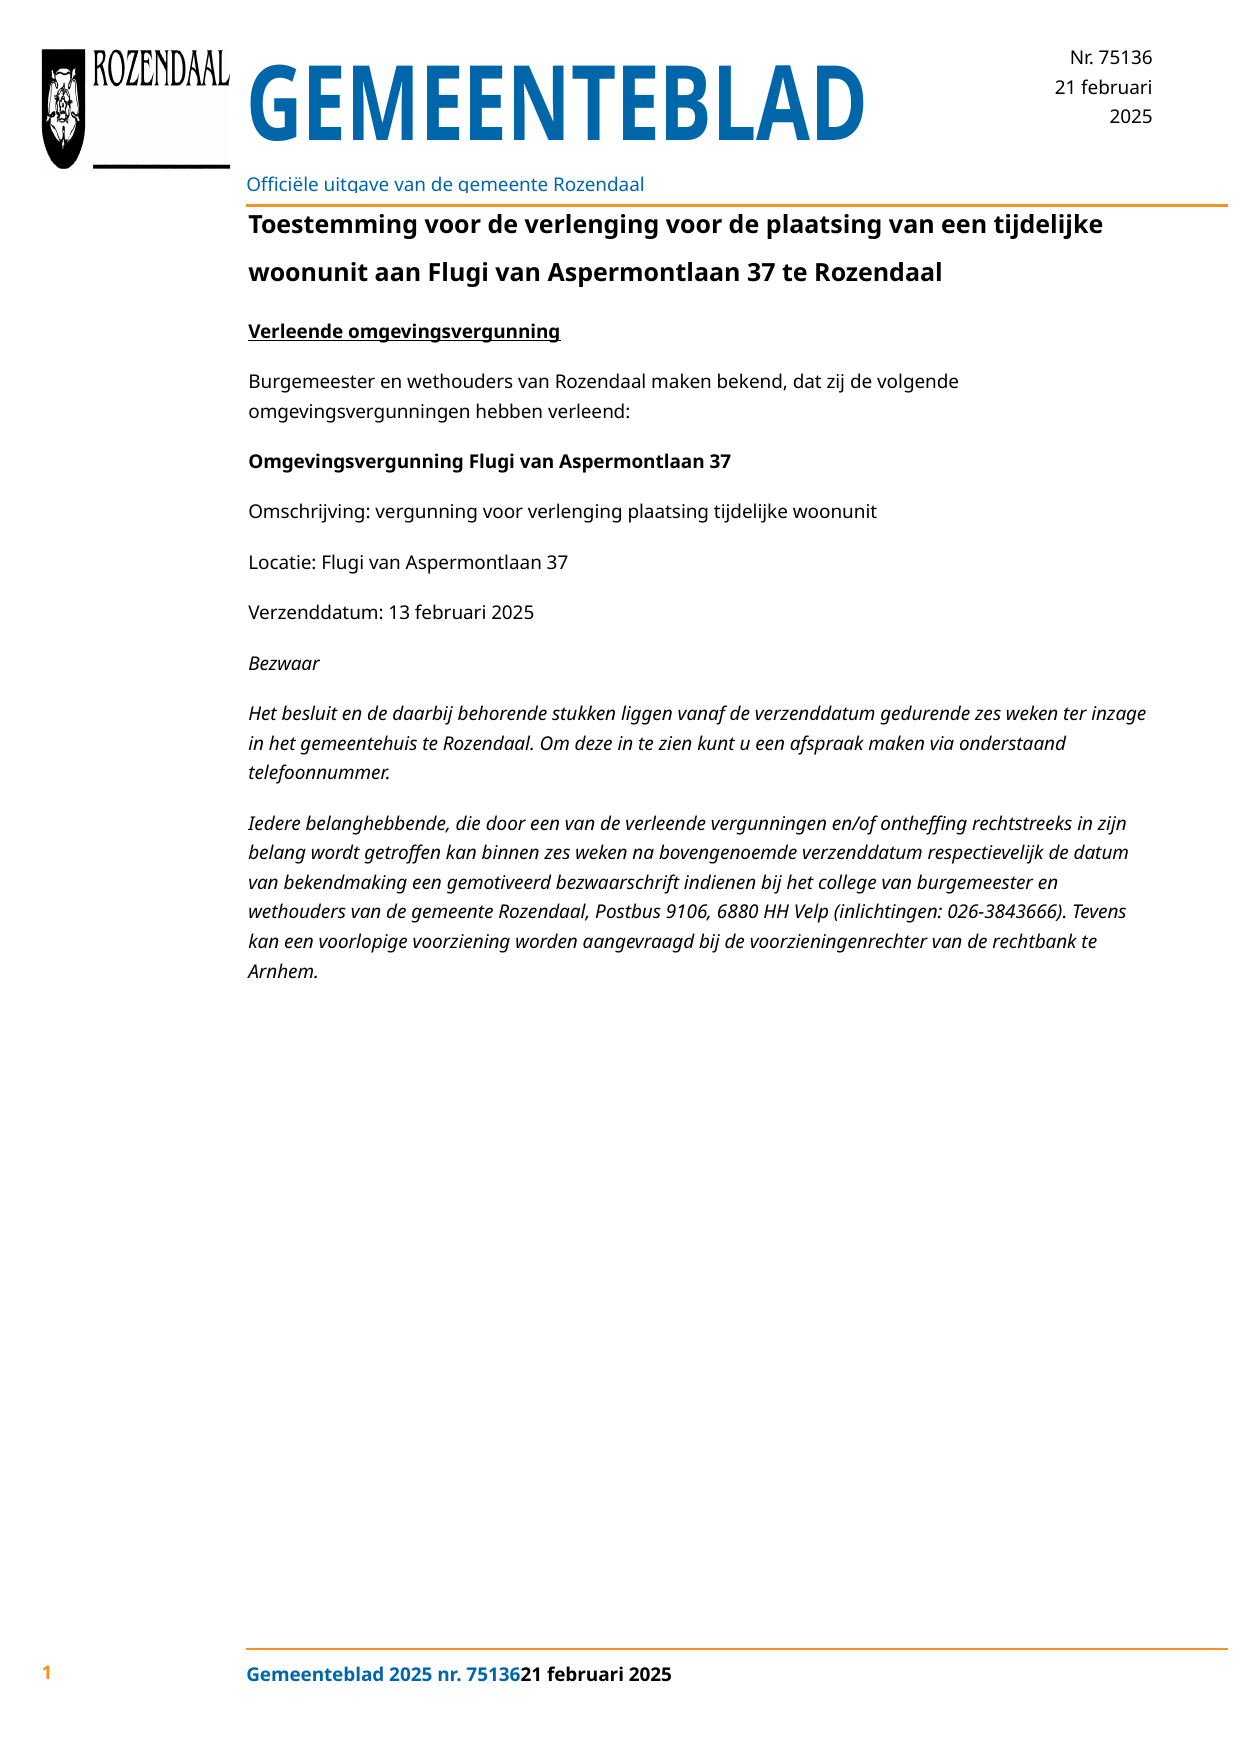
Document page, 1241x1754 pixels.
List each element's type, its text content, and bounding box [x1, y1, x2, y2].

text Omgevingsvergunning Flugi van Aspermontlaan 37 [248, 448, 1152, 474]
text Toestemming voor de verlenging voor de plaatsing van een tijdelijke woonunit aan Flugi van Aspermontlaan 37 te Rozendaal [248, 207, 1152, 288]
text Locatie: Flugi van Aspermontlaan 37 [248, 549, 1152, 575]
text Verleende omgevingsvergunning [248, 318, 1152, 344]
text Verzenddatum: 13 februari 2025 [248, 599, 1152, 625]
text Omschrijving: vergunning voor verlenging plaatsing tijdelijke woonunit [248, 499, 1152, 524]
picture [41, 47, 231, 172]
text Bezwaar [248, 650, 1152, 676]
text Burgemeester en wethouders van Rozendaal maken bekend, dat zij de volgende omgevingsvergunningen hebben verleend: [248, 368, 1152, 424]
text Het besluit en de daarbij behorende stukken liggen vanaf de verzenddatum gedurende zes weken ter inzage in het gemeentehuis te Rozendaal. Om deze in te zien kunt u een afspraak maken via onderstaand telefoonnummer. [248, 700, 1152, 785]
text Iedere belanghebbende, die door een van de verleende vergunningen en/of ontheffing rechtstreeks in zijn belang wordt getroffen kan binnen zes weken na bovengenoemde verzenddatum respectievelijk de datum van bekendmaking een gemotiveerd bezwaarschrift indienen bij het college van burgemeester en wethouders van de gemeente Rozendaal, Postbus 9106, 6880 HH Velp (inlichtingen: 026-3843666). Tevens kan een voorlopige voorziening worden aangevraagd bij de voorzieningenrechter van de rechtbank te Arnhem. [248, 810, 1152, 984]
